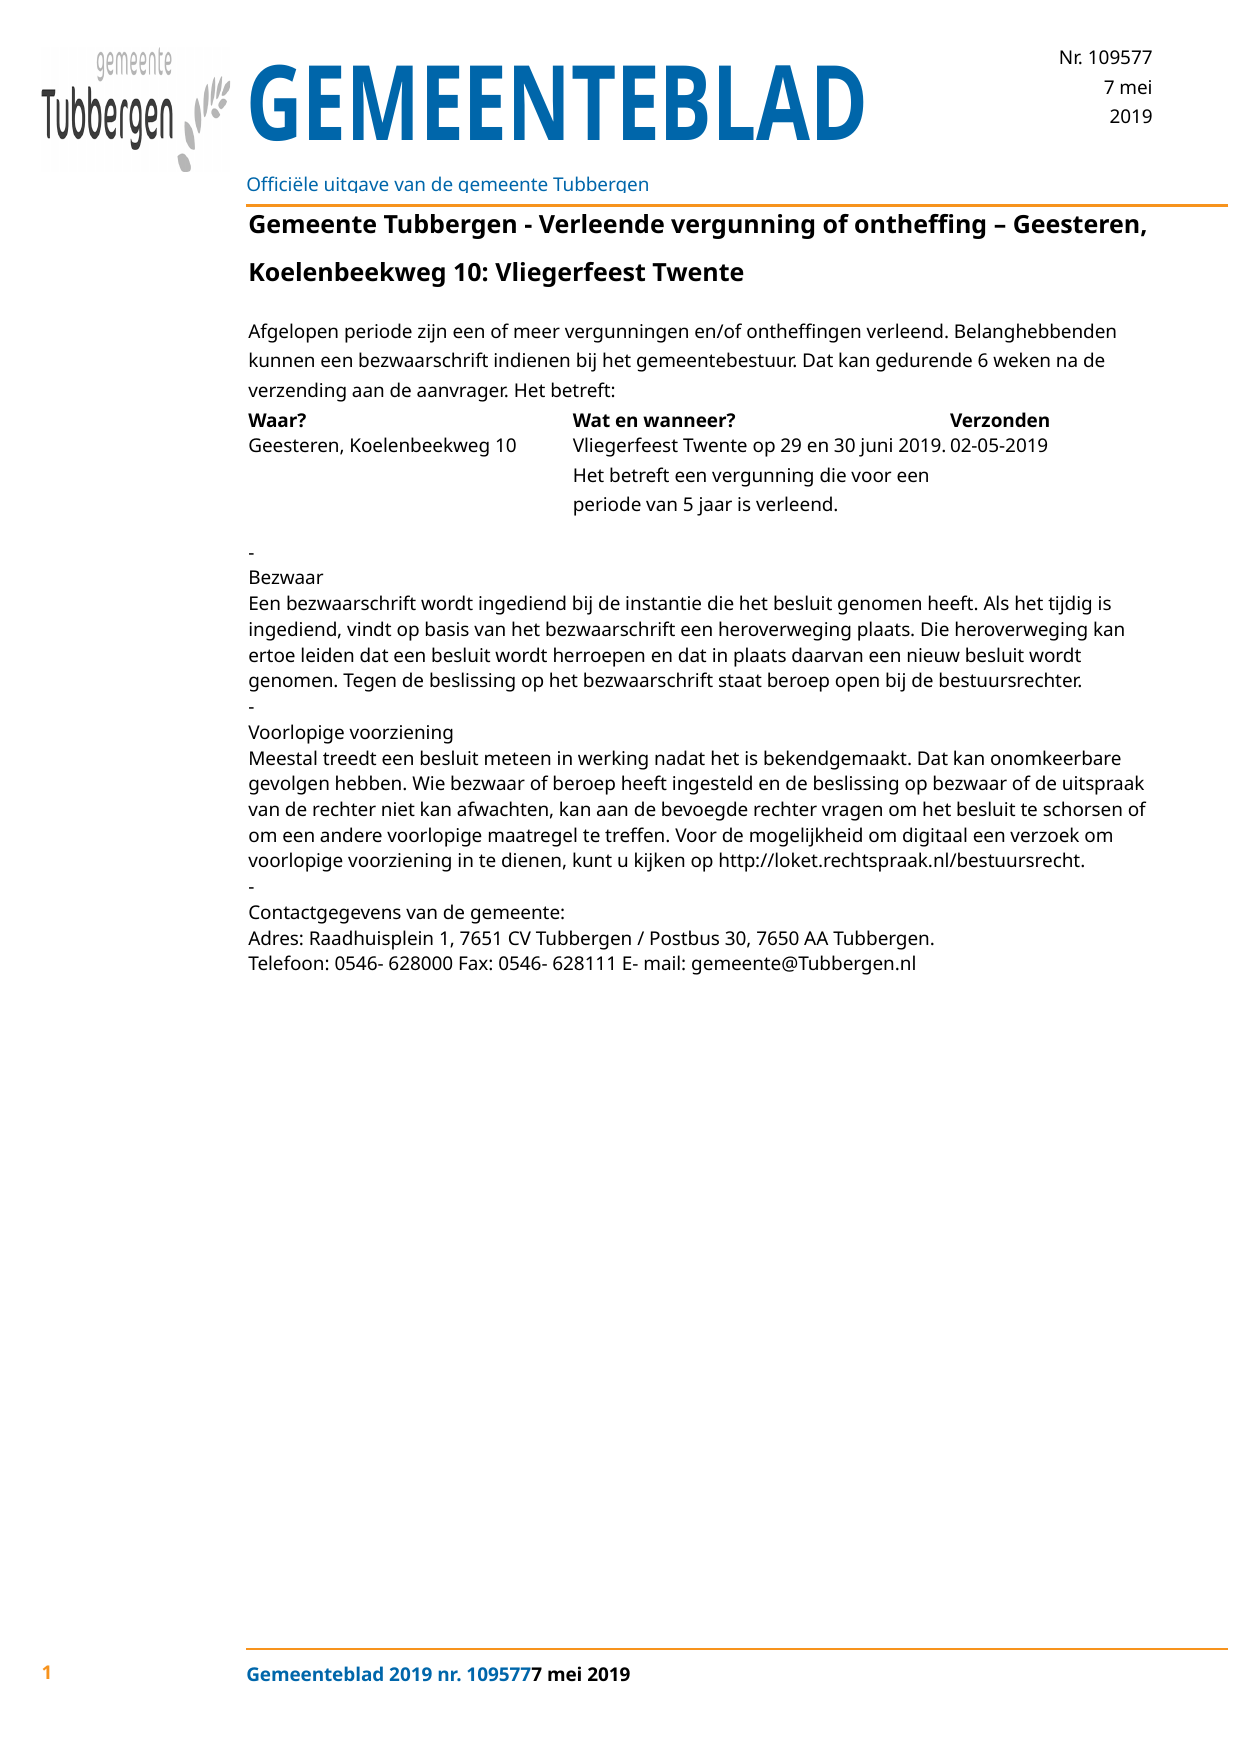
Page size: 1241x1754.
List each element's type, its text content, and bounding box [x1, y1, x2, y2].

text Voorlopige voorziening [248, 719, 1152, 745]
text Contactgegevens van de gemeente: [248, 899, 1152, 925]
text Adres: Raadhuisplein 1, 7651 CV Tubbergen / Postbus 30, 7650 AA Tubbergen. [248, 925, 1152, 951]
text - [248, 693, 1152, 719]
text - [248, 539, 1152, 564]
text Een bezwaarschrift wordt ingediend bij de instantie die het besluit genomen heeft. Als het tijdig is ingediend, vindt op basis van het bezwaarschrift een heroverweging plaats. Die heroverweging kan ertoe leiden dat een besluit wordt herroepen en dat in plaats daarvan een nieuw besluit wordt genomen. Tegen de beslissing op het bezwaarschrift staat beroep open bij de bestuursrechter. [248, 590, 1152, 693]
table_header Waar? [248, 407, 573, 432]
text Meestal treedt een besluit meteen in werking nadat het is bekendgemaakt. Dat kan onomkeerbare gevolgen hebben. Wie bezwaar of beroep heeft ingesteld en de beslissing op bezwaar of de uitspraak van de rechter niet kan afwachten, kan aan de bevoegde rechter vragen om het besluit te schorsen of om een andere voorlopige maatregel te treffen. Voor de mogelijkheid om digitaal een verzoek om voorlopige voorziening in te dienen, kunt u kijken op http://loket.rechtspraak.nl/bestuursrecht. [248, 745, 1152, 873]
table_cell 02-05-2019 [950, 433, 1152, 517]
text Telefoon: 0546- 628000 Fax: 0546- 628111 E- mail: gemeente@Tubbergen.nl [248, 951, 1152, 976]
text - [248, 873, 1152, 899]
text Bezwaar [248, 564, 1152, 590]
picture [41, 47, 231, 172]
table_header Wat en wanneer? [573, 407, 950, 432]
text Afgelopen periode zijn een of meer vergunningen en/of ontheffingen verleend. Belanghebbenden kunnen een bezwaarschrift indienen bij het gemeentebestuur. Dat kan gedurende 6 weken na de verzending aan de aanvrager. Het betreft: [248, 318, 1152, 403]
table_cell Vliegerfeest Twente op 29 en 30 juni 2019. Het betreft een vergunning die voor een periode van 5 jaar is verleend. [573, 433, 950, 517]
text Gemeente Tubbergen - Verleende vergunning of ontheffing – Geesteren, Koelenbeekweg 10: Vliegerfeest Twente [248, 207, 1152, 288]
table_cell Geesteren, Koelenbeekweg 10 [248, 433, 573, 517]
table_header Verzonden [950, 407, 1152, 432]
